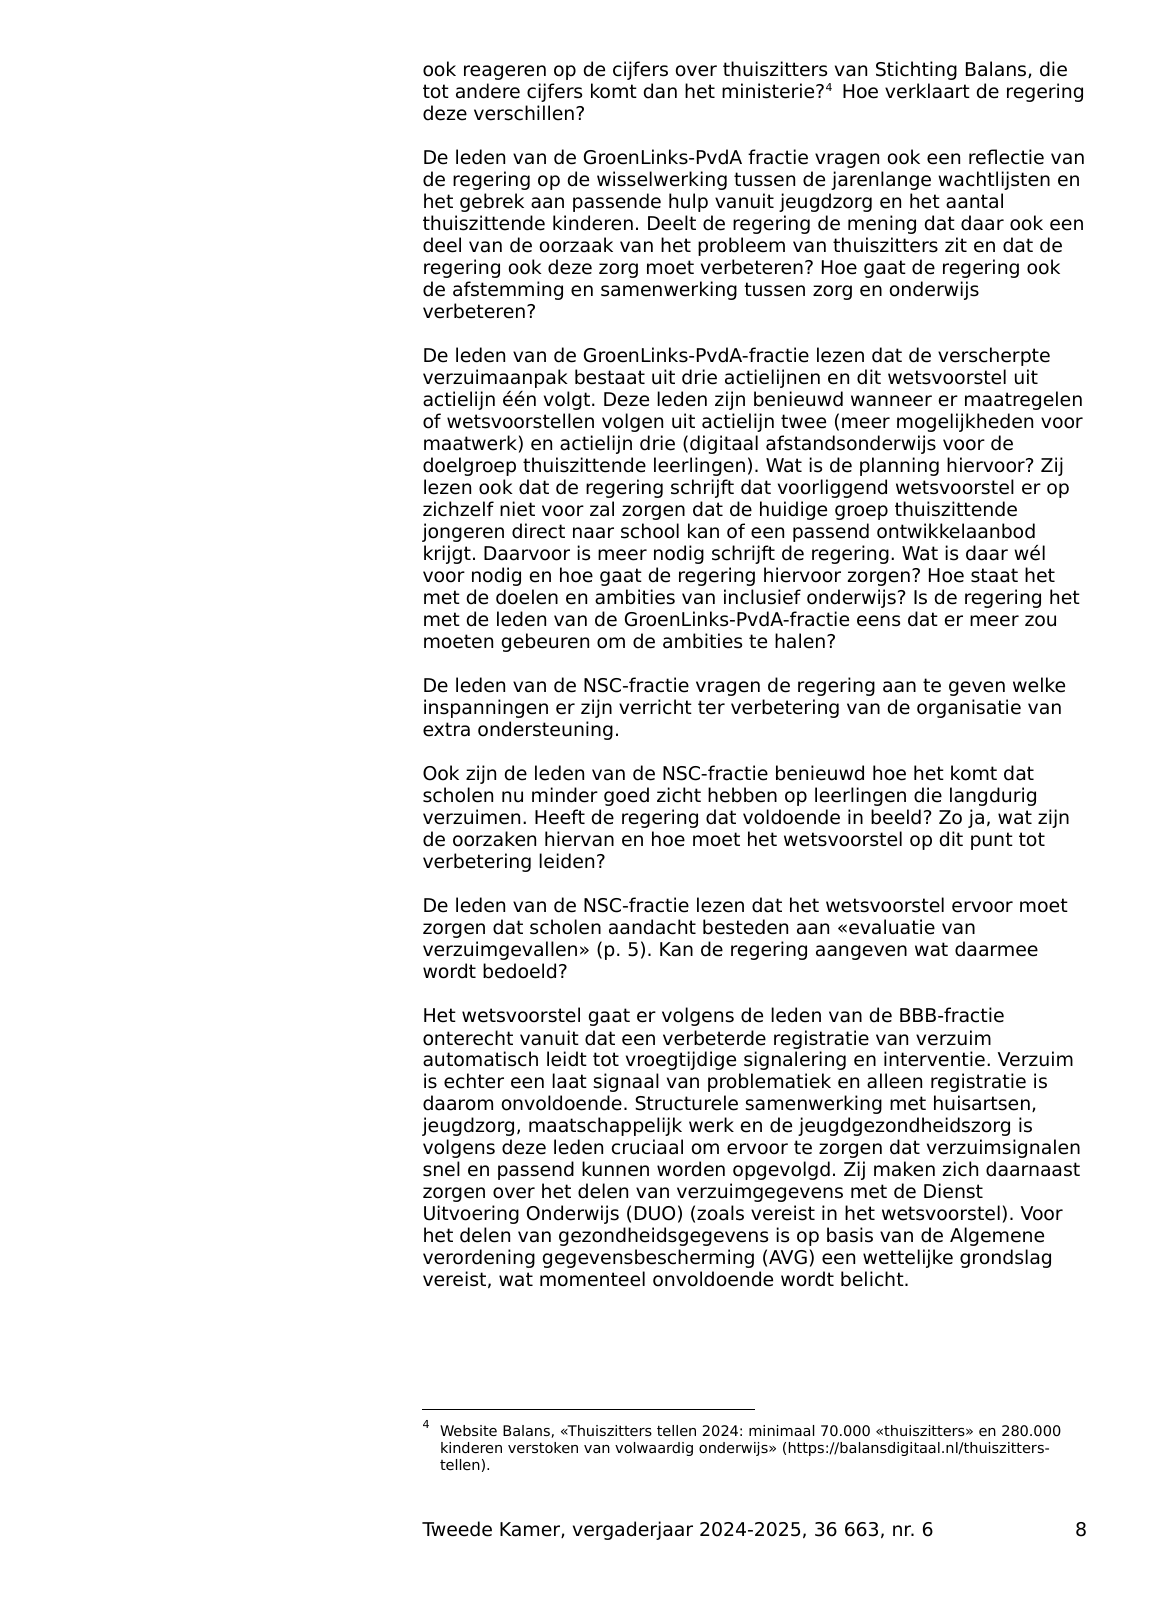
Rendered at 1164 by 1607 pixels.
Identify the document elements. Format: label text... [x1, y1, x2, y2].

text De leden van de GroenLinks-PvdA fractie vragen ook een reflectie van de regering op de wisselwerking tussen de jarenlange wachtlijsten en het gebrek aan passende hulp vanuit jeugdzorg en het aantal thuiszittende kinderen. Deelt de regering de mening dat daar ook een deel van de oorzaak van het probleem van thuiszitters zit en dat de regering ook deze zorg moet verbeteren? Hoe gaat de regering ook de afstemming en samenwerking tussen zorg en onderwijs verbeteren? [422, 147, 1087, 323]
text Het wetsvoorstel gaat er volgens de leden van de BBB-fractie onterecht vanuit dat een verbeterde registratie van verzuim automatisch leidt tot vroegtijdige signalering en interventie. Verzuim is echter een laat signaal van problematiek en alleen registratie is daarom onvoldoende. Structurele samenwerking met huisartsen, jeugdzorg, maatschappelijk werk en de jeugdgezondheidszorg is volgens deze leden cruciaal om ervoor te zorgen dat verzuimsignalen snel en passend kunnen worden opgevolgd. Zij maken zich daarnaast zorgen over het delen van verzuimgegevens met de Dienst Uitvoering Onderwijs (DUO) (zoals vereist in het wetsvoorstel). Voor het delen van gezondheidsgegevens is op basis van de Algemene verordening gegevensbescherming (AVG) een wettelijke grondslag vereist, wat momenteel onvoldoende wordt belicht. [422, 1005, 1087, 1291]
text De leden van de NSC-fractie lezen dat het wetsvoorstel ervoor moet zorgen dat scholen aandacht besteden aan «evaluatie van verzuimgevallen» (p. 5). Kan de regering aangeven wat daarmee wordt bedoeld? [422, 895, 1087, 983]
text Ook zijn de leden van de NSC-fractie benieuwd hoe het komt dat scholen nu minder goed zicht hebben op leerlingen die langdurig verzuimen. Heeft de regering dat voldoende in beeld? Zo ja, wat zijn de oorzaken hiervan en hoe moet het wetsvoorstel op dit punt tot verbetering leiden? [422, 763, 1087, 873]
text ook reageren op de cijfers over thuiszitters van Stichting Balans, die tot andere cijfers komt dan het ministerie? Hoe verklaart de regering deze verschillen? [422, 59, 1087, 125]
text De leden van de GroenLinks-PvdA-fractie lezen dat de verscherpte verzuimaanpak bestaat uit drie actielijnen en dit wetsvoorstel uit actielijn één volgt. Deze leden zijn benieuwd wanneer er maatregelen of wetsvoorstellen volgen uit actielijn twee (meer mogelijkheden voor maatwerk) en actielijn drie (digitaal afstandsonderwijs voor de doelgroep thuiszittende leerlingen). Wat is de planning hiervoor? Zij lezen ook dat de regering schrijft dat voorliggend wetsvoorstel er op zichzelf niet voor zal zorgen dat de huidige groep thuiszittende jongeren direct naar school kan of een passend ontwikkelaanbod krijgt. Daarvoor is meer nodig schrijft de regering. Wat is daar wél voor nodig en hoe gaat de regering hiervoor zorgen? Hoe staat het met de doelen en ambities van inclusief onderwijs? Is de regering het met de leden van de GroenLinks-PvdA-fractie eens dat er meer zou moeten gebeuren om de ambities te halen? [422, 345, 1087, 653]
text Website Balans, «Thuiszitters tellen 2024: minimaal 70.000 «thuiszitters» en 280.000 kinderen verstoken van volwaardig onderwijs» (https://balansdigitaal.nl/thuiszitters-tellen). [422, 1418, 1087, 1474]
text De leden van de NSC-fractie vragen de regering aan te geven welke inspanningen er zijn verricht ter verbetering van de organisatie van extra ondersteuning. [422, 675, 1087, 741]
